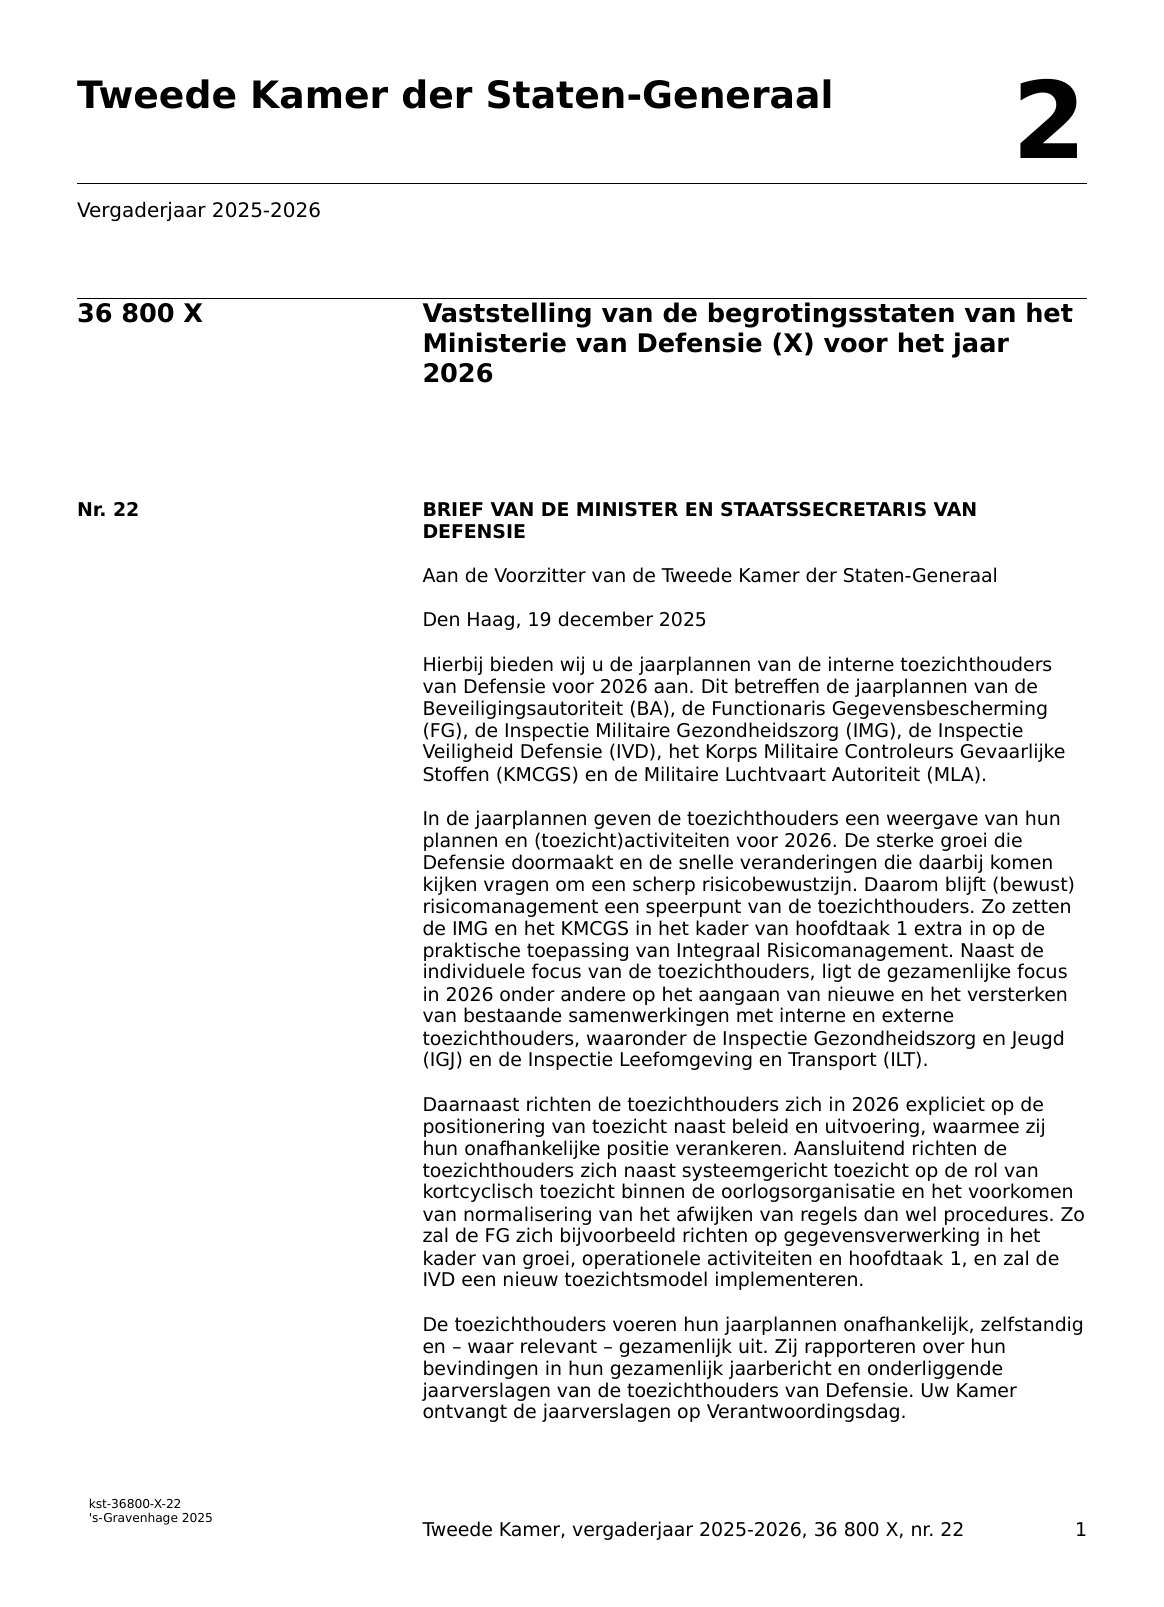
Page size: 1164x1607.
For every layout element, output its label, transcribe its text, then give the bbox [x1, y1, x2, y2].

table_cell Vergaderjaar 2025-2026 [77, 184, 1087, 298]
text kst-36800-X-22 [88, 1497, 323, 1511]
text Hierbij bieden wij u de jaarplannen van de interne toezichthouders van Defensie voor 2026 aan. Dit betreffen de jaarplannen van de Beveiligingsautoriteit (BA), de Functionaris Gegevensbescherming (FG), de Inspectie Militaire Gezondheidszorg (IMG), de Inspectie Veiligheid Defensie (IVD), het Korps Militaire Controleurs Gevaarlijke Stoffen (KMCGS) en de Militaire Luchtvaart Autoriteit (MLA). [422, 653, 1087, 785]
table_header Tweede Kamer der Staten-Generaal [77, 59, 886, 183]
text Aan de Voorzitter van de Tweede Kamer der Staten-Generaal [422, 565, 1087, 587]
subtitle 36 800 X Vaststelling van de begrotingsstaten van het Ministerie van Defensie (X) voor het jaar 2026 [77, 299, 1087, 388]
text Daarnaast richten de toezichthouders zich in 2026 expliciet op de positionering van toezicht naast beleid en uitvoering, waarmee zij hun onafhankelijke positie verankeren. Aansluitend richten de toezichthouders zich naast systeemgericht toezicht op de rol van kortcyclisch toezicht binnen de oorlogsorganisatie en het voorkomen van normalisering van het afwijken van regels dan wel procedures. Zo zal de FG zich bijvoorbeeld richten op gegevensverwerking in het kader van groei, operationele activiteiten en hoofdtaak 1, en zal de IVD een nieuw toezichtsmodel implementeren. [422, 1093, 1087, 1291]
text 's-Gravenhage 2025 [88, 1511, 323, 1525]
text Den Haag, 19 december 2025 [422, 609, 1087, 631]
table_header 2 [886, 59, 1087, 183]
subtitle Nr. 22 BRIEF VAN DE MINISTER EN STAATSSECRETARIS VAN DEFENSIE [77, 499, 1087, 543]
text De toezichthouders voeren hun jaarplannen onafhankelijk, zelfstandig en – waar relevant – gezamenlijk uit. Zij rapporteren over hun bevindingen in hun gezamenlijk jaarbericht en onderliggende jaarverslagen van de toezichthouders van Defensie. Uw Kamer ontvangt de jaarverslagen op Verantwoordingsdag. [422, 1313, 1087, 1423]
text In de jaarplannen geven de toezichthouders een weergave van hun plannen en (toezicht)activiteiten voor 2026. De sterke groei die Defensie doormaakt en de snelle veranderingen die daarbij komen kijken vragen om een scherp risicobewustzijn. Daarom blijft (bewust) risicomanagement een speerpunt van de toezichthouders. Zo zetten de IMG en het KMCGS in het kader van hoofdtaak 1 extra in op de praktische toepassing van Integraal Risicomanagement. Naast de individuele focus van de toezichthouders, ligt de gezamenlijke focus in 2026 onder andere op het aangaan van nieuwe en het versterken van bestaande samenwerkingen met interne en externe toezichthouders, waaronder de Inspectie Gezondheidszorg en Jeugd (IGJ) en de Inspectie Leefomgeving en Transport (ILT). [422, 808, 1087, 1071]
